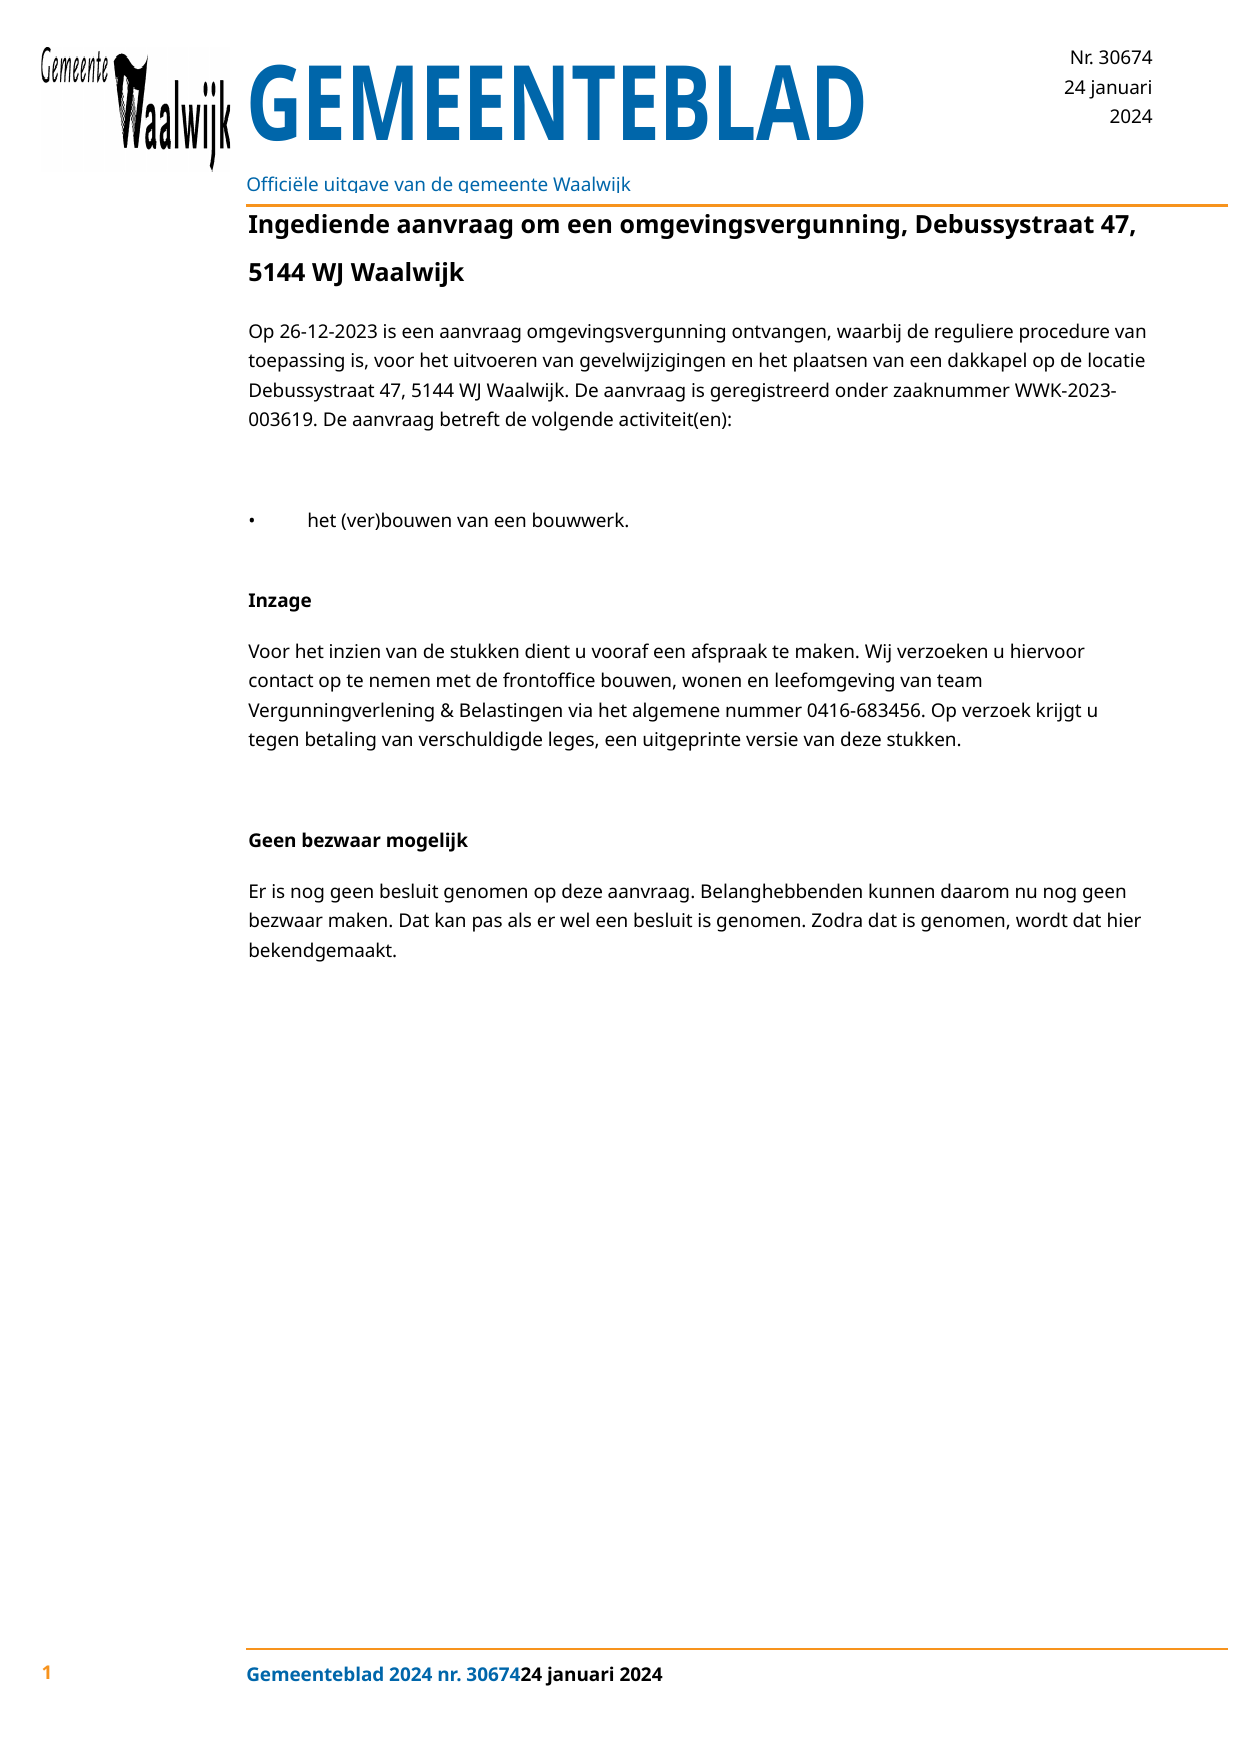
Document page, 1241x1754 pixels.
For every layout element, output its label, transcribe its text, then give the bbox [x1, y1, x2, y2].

text Er is nog geen besluit genomen op deze aanvraag. Belanghebbenden kunnen daarom nu nog geen bezwaar maken. Dat kan pas als er wel een besluit is genomen. Zodra dat is genomen, wordt dat hier bekendgemaakt. [248, 878, 1152, 963]
text Ingediende aanvraag om een omgevingsvergunning, Debussystraat 47, 5144 WJ Waalwijk [248, 207, 1152, 288]
text Geen bezwaar mogelijk [248, 827, 1152, 853]
text Voor het inzien van de stukken dient u vooraf een afspraak te maken. Wij verzoeken u hiervoor contact op te nemen met de frontoffice bouwen, wonen en leefomgeving van team Vergunningverlening & Belastingen via het algemene nummer 0416-683456. Op verzoek krijgt u tegen betaling van verschuldigde leges, een uitgeprinte versie van deze stukken. [248, 638, 1152, 752]
picture [41, 47, 231, 172]
list het (ver)bouwen van een bouwwerk. [248, 507, 1152, 533]
text Op 26-12-2023 is een aanvraag omgevingsvergunning ontvangen, waarbij de reguliere procedure van toepassing is, voor het uitvoeren van gevelwijzigingen en het plaatsen van een dakkapel op de locatie Debussystraat 47, 5144 WJ Waalwijk. De aanvraag is geregistreerd onder zaaknummer WWK-2023-003619. De aanvraag betreft de volgende activiteit(en): [248, 318, 1152, 432]
text Inzage [248, 587, 1152, 613]
